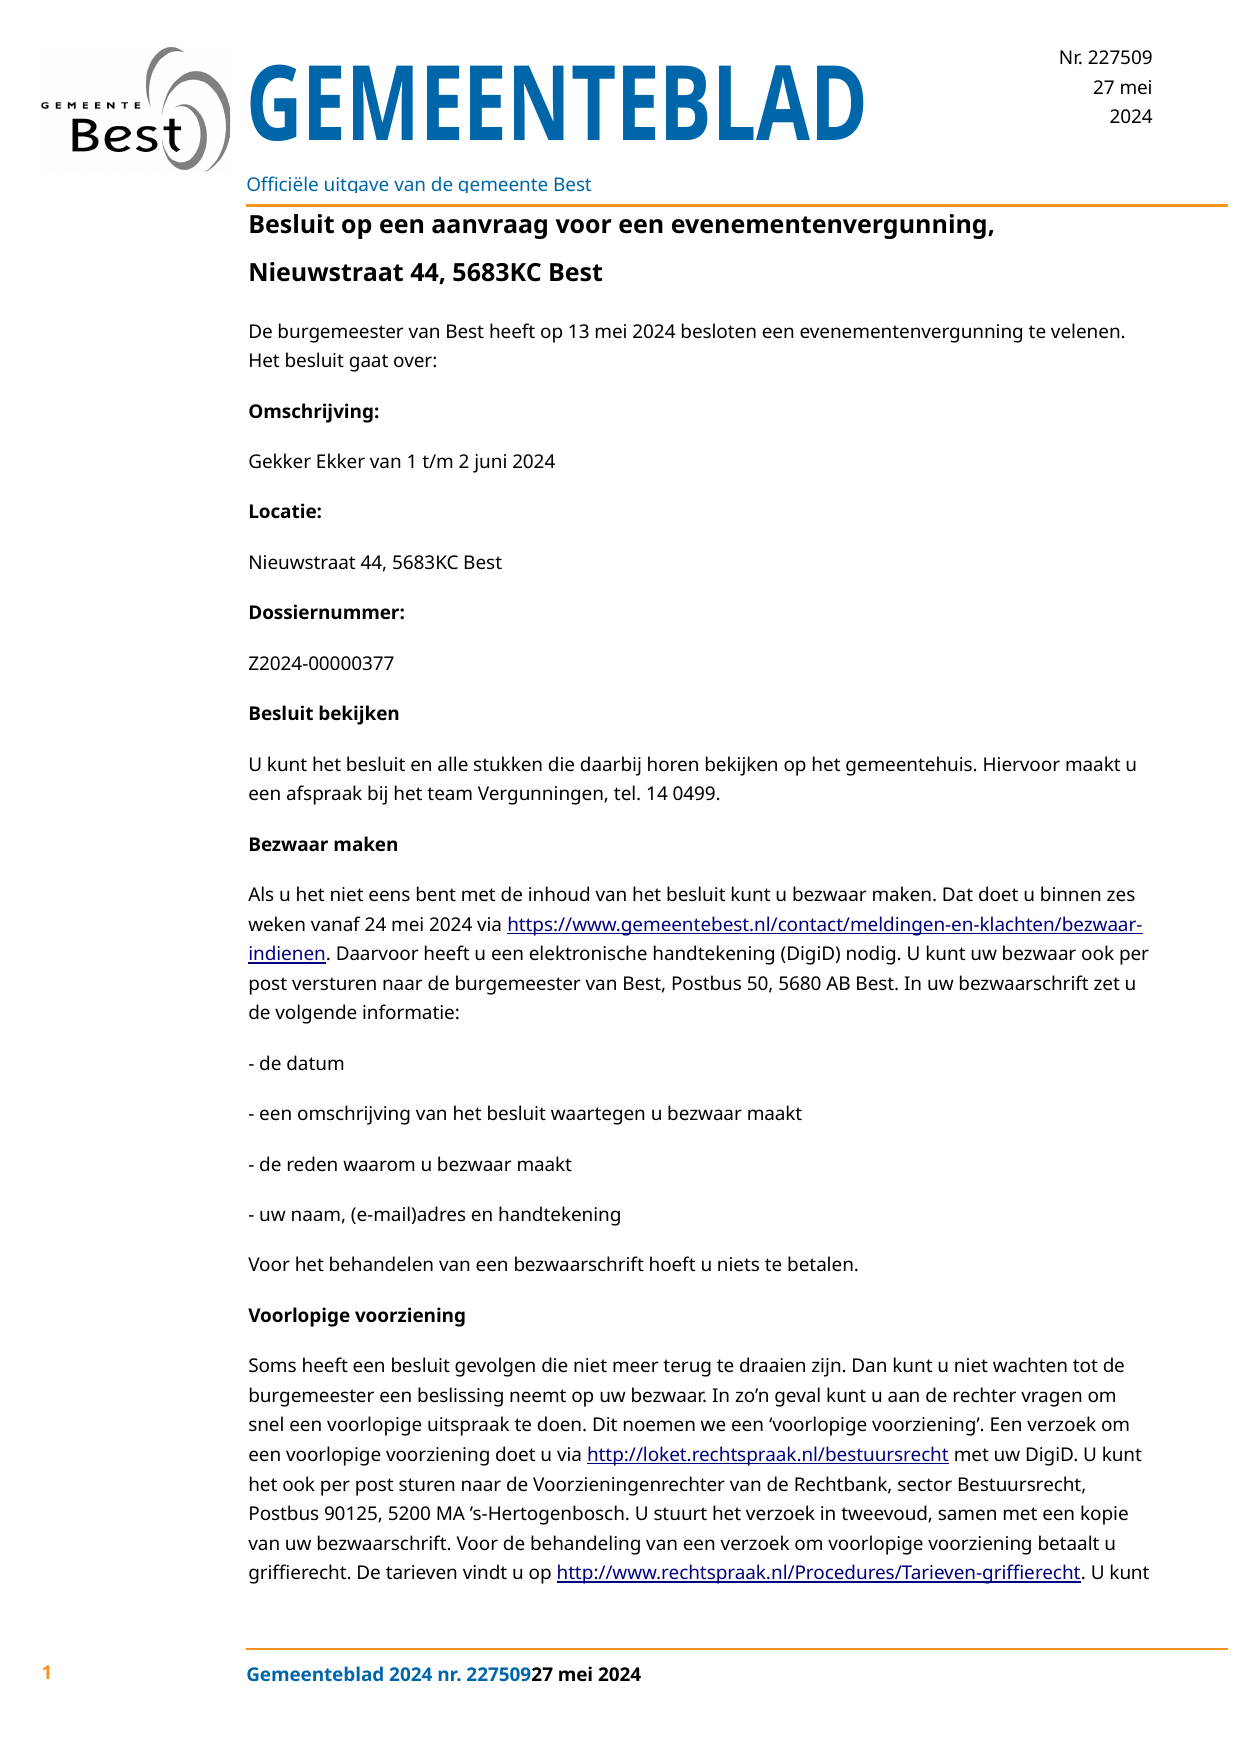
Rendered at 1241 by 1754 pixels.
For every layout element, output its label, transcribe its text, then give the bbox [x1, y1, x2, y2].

text Besluit op een aanvraag voor een evenementenvergunning, Nieuwstraat 44, 5683KC Best [248, 207, 1152, 288]
text Omschrijving: [248, 398, 1152, 424]
text Locatie: [248, 499, 1152, 524]
text - de reden waarom u bezwaar maakt [248, 1151, 1152, 1177]
text Voor het behandelen van een bezwaarschrift hoeft u niets te betalen. [248, 1252, 1152, 1277]
text - de datum [248, 1050, 1152, 1076]
text Als u het niet eens bent met de inhoud van het besluit kunt u bezwaar maken. Dat doet u binnen zes weken vanaf 24 mei 2024 via https://www.gemeentebest.nl/contact/meldingen-en-klachten/bezwaar-indienen. Daarvoor heeft u een elektronische handtekening (DigiD) nodig. U kunt uw bezwaar ook per post versturen naar de burgemeester van Best, Postbus 50, 5680 AB Best. In uw bezwaarschrift zet u de volgende informatie: [248, 881, 1152, 1025]
picture [41, 47, 231, 172]
text Nieuwstraat 44, 5683KC Best [248, 549, 1152, 575]
text - uw naam, (e-mail)adres en handtekening [248, 1201, 1152, 1227]
text - een omschrijving van het besluit waartegen u bezwaar maakt [248, 1100, 1152, 1126]
text U kunt het besluit en alle stukken die daarbij horen bekijken op het gemeentehuis. Hiervoor maakt u een afspraak bij het team Vergunningen, tel. 14 0499. [248, 751, 1152, 806]
text Gekker Ekker van 1 t/m 2 juni 2024 [248, 448, 1152, 474]
text Bezwaar maken [248, 831, 1152, 857]
text De burgemeester van Best heeft op 13 mei 2024 besloten een evenementenvergunning te velenen. Het besluit gaat over: [248, 318, 1152, 373]
text Z2024-00000377 [248, 650, 1152, 676]
text Voorlopige voorziening [248, 1302, 1152, 1328]
text Soms heeft een besluit gevolgen die niet meer terug te draaien zijn. Dan kunt u niet wachten tot de burgemeester een beslissing neemt op uw bezwaar. In zo’n geval kunt u aan de rechter vragen om snel een voorlopige uitspraak te doen. Dit noemen we een ‘voorlopige voorziening’. Een verzoek om een voorlopige voorziening doet u via http://loket.rechtspraak.nl/bestuursrecht met uw DigiD. U kunt het ook per post sturen naar de Voorzieningenrechter van de Rechtbank, sector Bestuursrecht, Postbus 90125, 5200 MA ’s-Hertogenbosch. U stuurt het verzoek in tweevoud, samen met een kopie van uw bezwaarschrift. Voor de behandeling van een verzoek om voorlopige voorziening betaalt u griffierecht. De tarieven vindt u op http://www.rechtspraak.nl/Procedures/Tarieven-griffierecht. U kunt [248, 1352, 1152, 1585]
text Dossiernummer: [248, 599, 1152, 625]
text Besluit bekijken [248, 700, 1152, 726]
